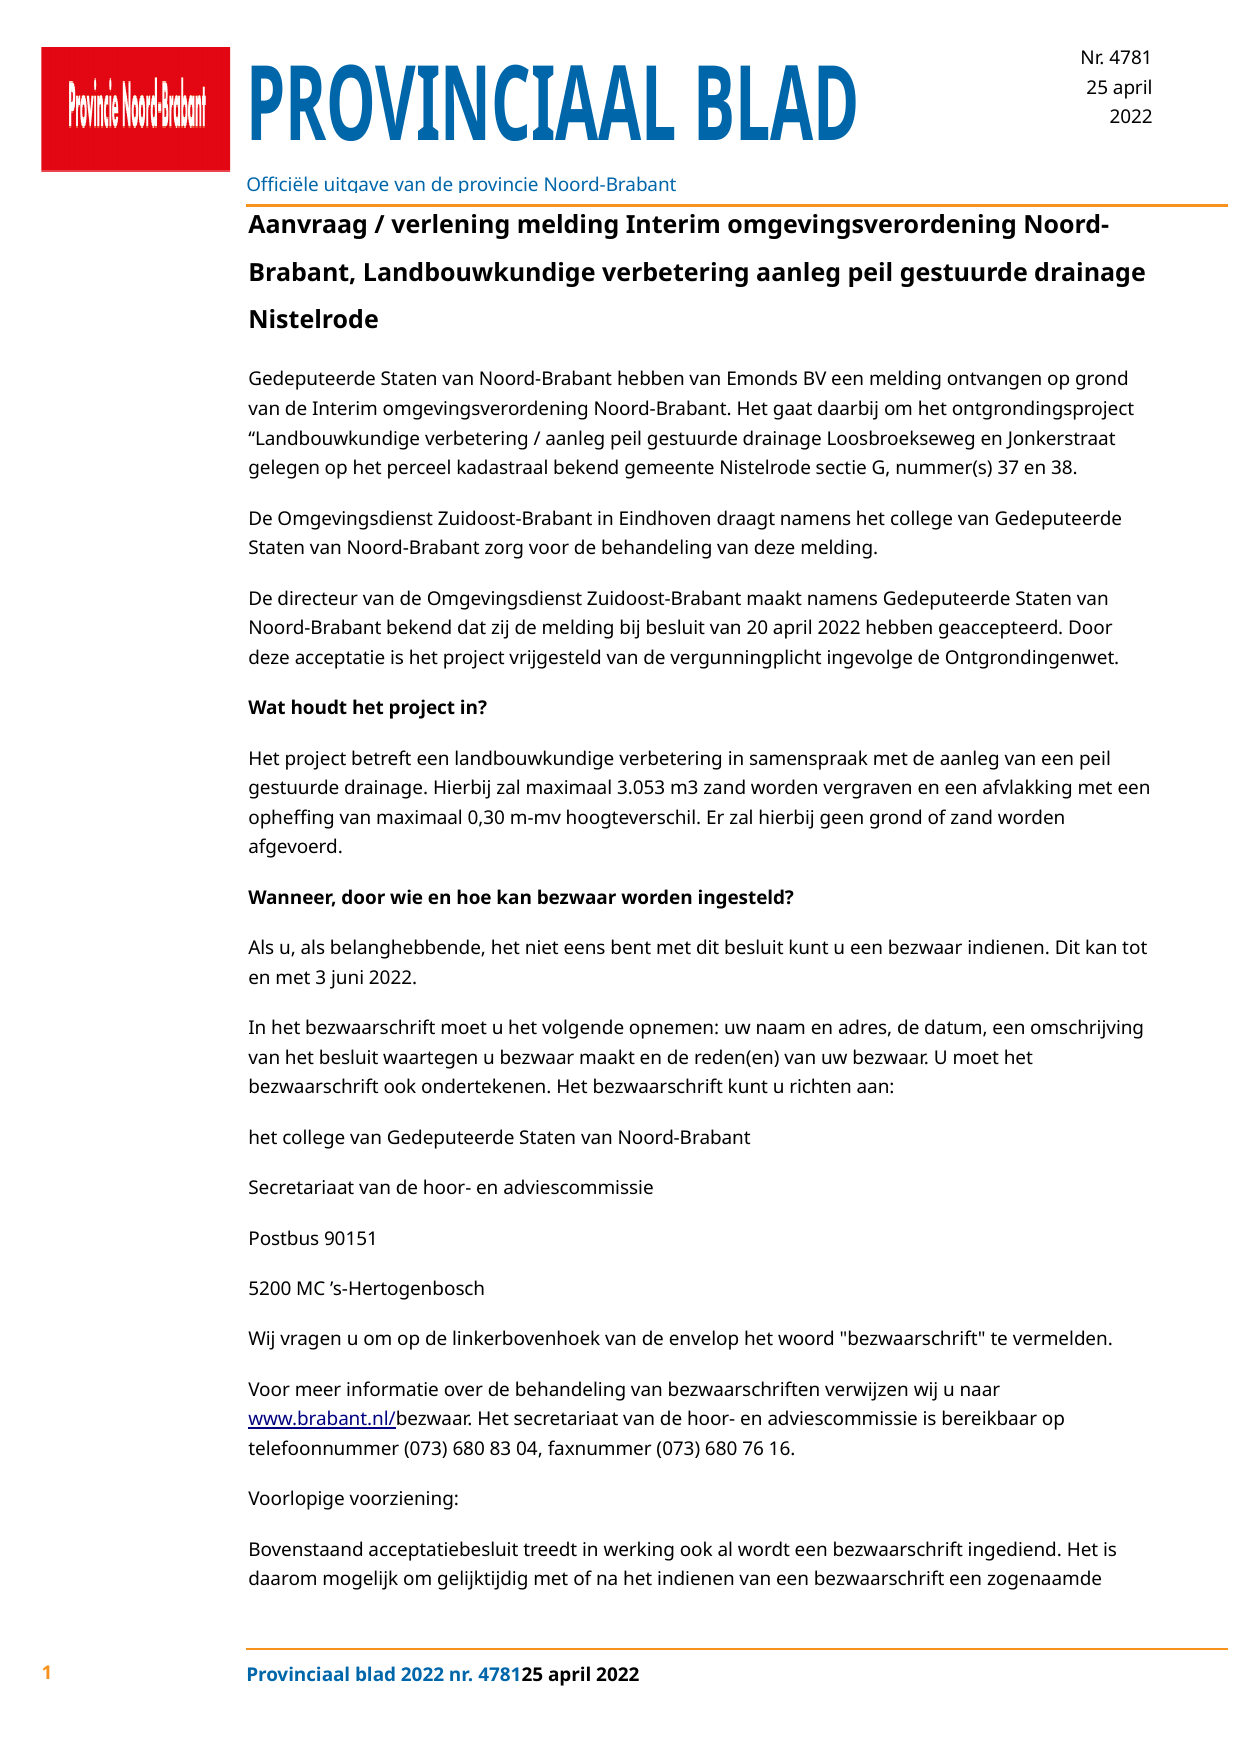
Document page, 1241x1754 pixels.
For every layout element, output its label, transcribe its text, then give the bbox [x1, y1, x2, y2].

text 5200 MC ’s-Hertogenbosch [248, 1275, 1152, 1301]
text Wij vragen u om op de linkerbovenhoek van de envelop het woord "bezwaarschrift" te vermelden. [248, 1326, 1152, 1351]
text Wat houdt het project in? [248, 694, 1152, 720]
text Aanvraag / verlening melding Interim omgevingsverordening Noord-Brabant, Landbouwkundige verbetering aanleg peil gestuurde drainage Nistelrode [248, 207, 1152, 336]
text In het bezwaarschrift moet u het volgende opnemen: uw naam en adres, de datum, een omschrijving van het besluit waartegen u bezwaar maakt en de reden(en) van uw bezwaar. U moet het bezwaarschrift ook ondertekenen. Het bezwaarschrift kunt u richten aan: [248, 1014, 1152, 1099]
text Wanneer, door wie en hoe kan bezwaar worden ingesteld? [248, 884, 1152, 909]
text De Omgevingsdienst Zuidoost-Brabant in Eindhoven draagt namens het college van Gedeputeerde Staten van Noord-Brabant zorg voor de behandeling van deze melding. [248, 505, 1152, 560]
text Postbus 90151 [248, 1225, 1152, 1250]
text het college van Gedeputeerde Staten van Noord-Brabant [248, 1124, 1152, 1149]
text Als u, als belanghebbende, het niet eens bent met dit besluit kunt u een bezwaar indienen. Dit kan tot en met 3 juni 2022. [248, 934, 1152, 989]
text Het project betreft een landbouwkundige verbetering in samenspraak met de aanleg van een peil gestuurde drainage. Hierbij zal maximaal 3.053 m3 zand worden vergraven en een afvlakking met een opheffing van maximaal 0,30 m-mv hoogteverschil. Er zal hierbij geen grond of zand worden afgevoerd. [248, 745, 1152, 859]
text Voorlopige voorziening: [248, 1486, 1152, 1511]
text Bovenstaand acceptatiebesluit treedt in werking ook al wordt een bezwaarschrift ingediend. Het is daarom mogelijk om gelijktijdig met of na het indienen van een bezwaarschrift een zogenaamde [248, 1536, 1152, 1591]
text De directeur van de Omgevingsdienst Zuidoost-Brabant maakt namens Gedeputeerde Staten van Noord-Brabant bekend dat zij de melding bij besluit van 20 april 2022 hebben geaccepteerd. Door deze acceptatie is het project vrijgesteld van de vergunningplicht ingevolge de Ontgrondingenwet. [248, 585, 1152, 669]
text Voor meer informatie over de behandeling van bezwaarschriften verwijzen wij u naar www.brabant.nl/bezwaar. Het secretariaat van de hoor- en adviescommissie is bereikbaar op telefoonnummer (073) 680 83 04, faxnummer (073) 680 76 16. [248, 1376, 1152, 1461]
text Gedeputeerde Staten van Noord-Brabant hebben van Emonds BV een melding ontvangen op grond van de Interim omgevingsverordening Noord-Brabant. Het gaat daarbij om het ontgrondingsproject “Landbouwkundige verbetering / aanleg peil gestuurde drainage Loosbroekseweg en Jonkerstraat gelegen op het perceel kadastraal bekend gemeente Nistelrode sectie G, nummer(s) 37 en 38. [248, 366, 1152, 480]
text Secretariaat van de hoor- en adviescommissie [248, 1174, 1152, 1200]
picture [41, 47, 231, 172]
